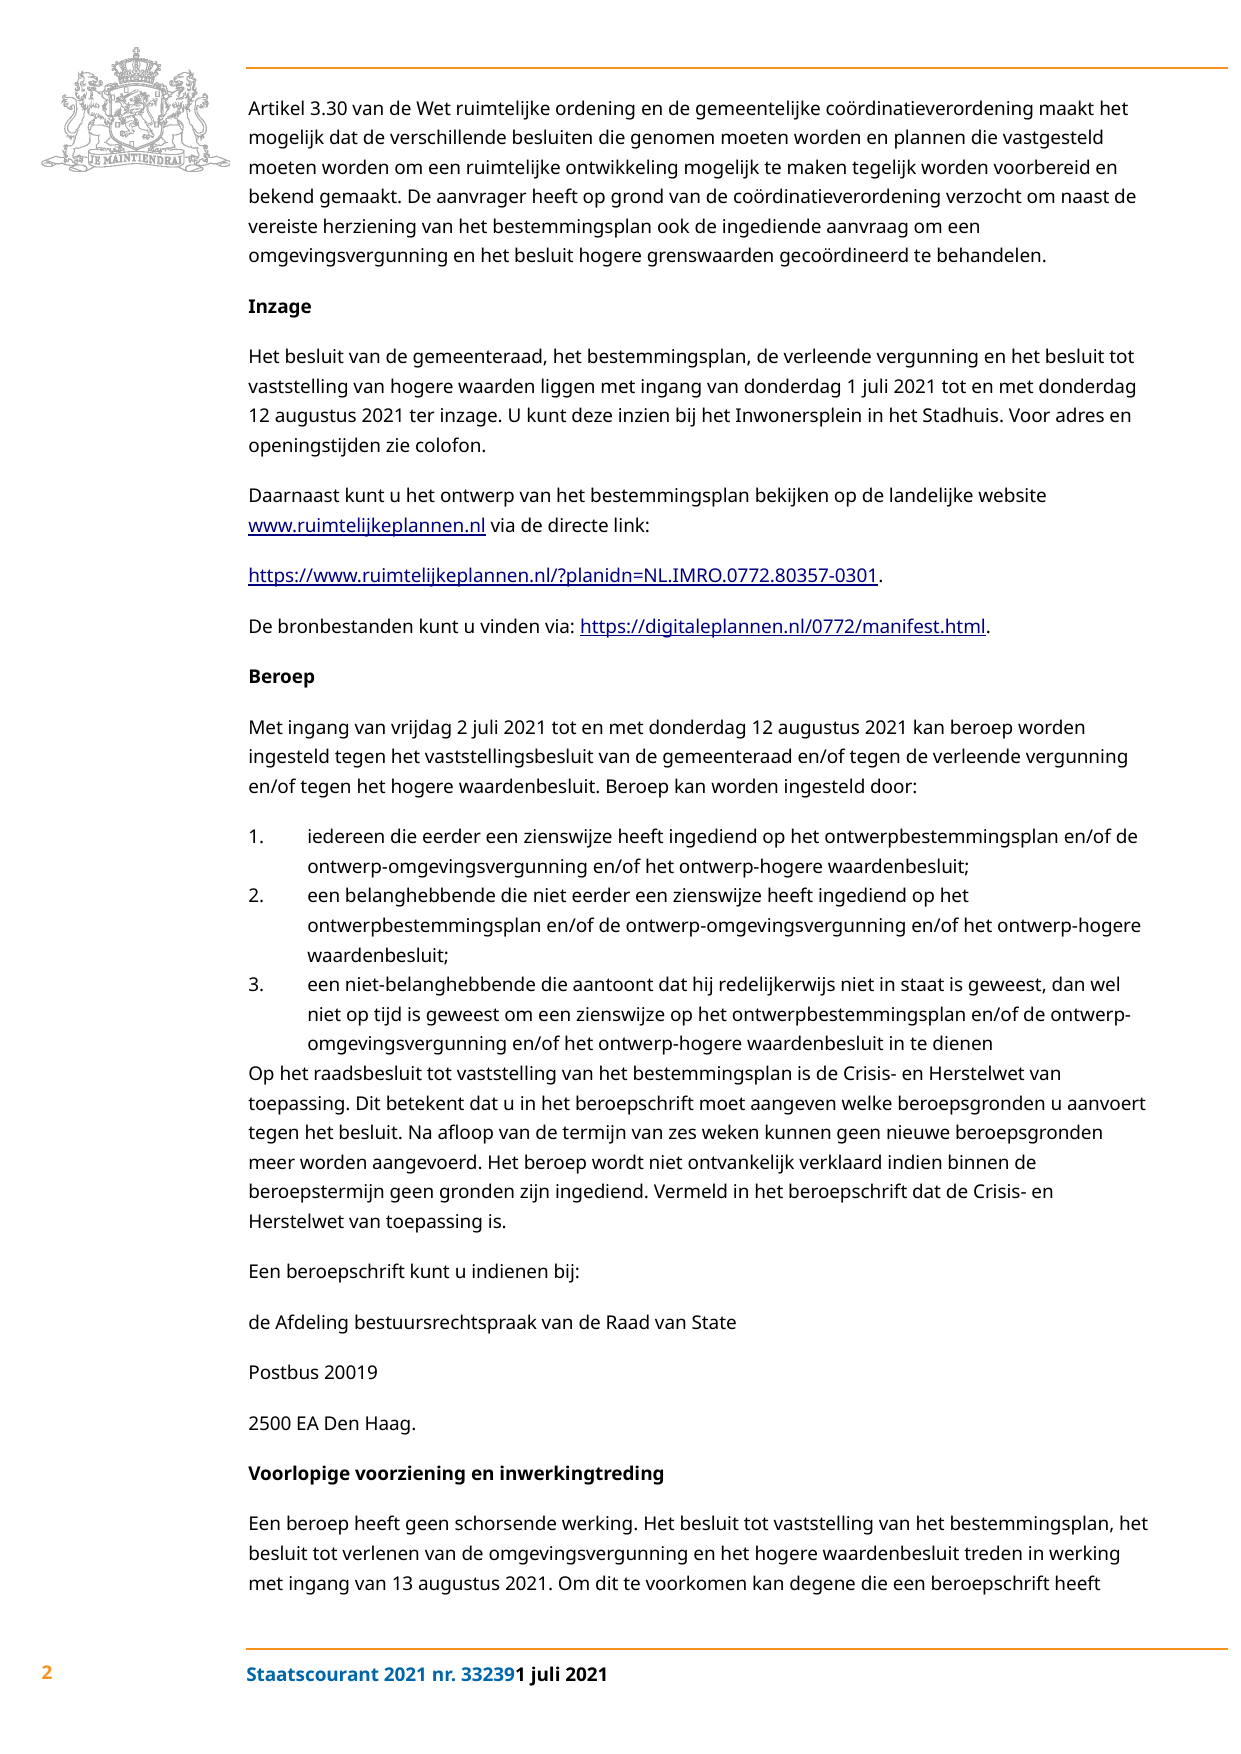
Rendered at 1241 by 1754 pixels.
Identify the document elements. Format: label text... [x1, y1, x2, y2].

list een belanghebbende die niet eerder een zienswijze heeft ingediend op het ontwerpbestemmingsplan en/of de ontwerp-omgevingsvergunning en/of het ontwerp-hogere waardenbesluit; [248, 883, 1152, 968]
text Een beroep heeft geen schorsende werking. Het besluit tot vaststelling van het bestemmingsplan, het besluit tot verlenen van de omgevingsvergunning en het hogere waardenbesluit treden in werking met ingang van 13 augustus 2021. Om dit te voorkomen kan degene die een beroepschrift heeft [248, 1511, 1152, 1596]
list iedereen die eerder een zienswijze heeft ingediend op het ontwerpbestemmingsplan en/of de ontwerp-omgevingsvergunning en/of het ontwerp-hogere waardenbesluit; [248, 823, 1152, 879]
list een niet-belanghebbende die aantoont dat hij redelijkerwijs niet in staat is geweest, dan wel niet op tijd is geweest om een zienswijze op het ontwerpbestemmingsplan en/of de ontwerp-omgevingsvergunning en/of het ontwerp-hogere waardenbesluit in te dienen [248, 971, 1152, 1056]
text 2500 EA Den Haag. [248, 1410, 1152, 1436]
text Op het raadsbesluit tot vaststelling van het bestemmingsplan is de Crisis- en Herstelwet van toepassing. Dit betekent dat u in het beroepschrift moet aangeven welke beroepsgronden u aanvoert tegen het besluit. Na afloop van de termijn van zes weken kunnen geen nieuwe beroepsgronden meer worden aangevoerd. Het beroep wordt niet ontvankelijk verklaard indien binnen de beroepstermijn geen gronden zijn ingediend. Vermeld in het beroepschrift dat de Crisis- en Herstelwet van toepassing is. [248, 1060, 1152, 1234]
text Met ingang van vrijdag 2 juli 2021 tot en met donderdag 12 augustus 2021 kan beroep worden ingesteld tegen het vaststellingsbesluit van de gemeenteraad en/of tegen de verleende vergunning en/of tegen het hogere waardenbesluit. Beroep kan worden ingesteld door: [248, 714, 1152, 799]
text Een beroepschrift kunt u indienen bij: [248, 1258, 1152, 1284]
text Postbus 20019 [248, 1359, 1152, 1385]
text De bronbestanden kunt u vinden via: https://digitaleplannen.nl/0772/manifest.html. [248, 613, 1152, 639]
text Inzage [248, 293, 1152, 319]
picture [41, 47, 231, 172]
text Beroep [248, 663, 1152, 689]
text Het besluit van de gemeenteraad, het bestemmingsplan, de verleende vergunning en het besluit tot vaststelling van hogere waarden liggen met ingang van donderdag 1 juli 2021 tot en met donderdag 12 augustus 2021 ter inzage. U kunt deze inzien bij het Inwonersplein in het Stadhuis. Voor adres en openingstijden zie colofon. [248, 343, 1152, 458]
text de Afdeling bestuursrechtspraak van de Raad van State [248, 1309, 1152, 1335]
text Artikel 3.30 van de Wet ruimtelijke ordening en de gemeentelijke coördinatieverordening maakt het mogelijk dat de verschillende besluiten die genomen moeten worden en plannen die vastgesteld moeten worden om een ruimtelijke ontwikkeling mogelijk te maken tegelijk worden voorbereid en bekend gemaakt. De aanvrager heeft op grond van de coördinatieverordening verzocht om naast de vereiste herziening van het bestemmingsplan ook de ingediende aanvraag om een omgevingsvergunning en het besluit hogere grenswaarden gecoördineerd te behandelen. [248, 95, 1152, 268]
text Daarnaast kunt u het ontwerp van het bestemmingsplan bekijken op de landelijke website www.ruimtelijkeplannen.nl via de directe link: [248, 483, 1152, 538]
text Voorlopige voorziening en inwerkingtreding [248, 1460, 1152, 1486]
text https://www.ruimtelijkeplannen.nl/?planidn=NL.IMRO.0772.80357-0301. [248, 563, 1152, 588]
